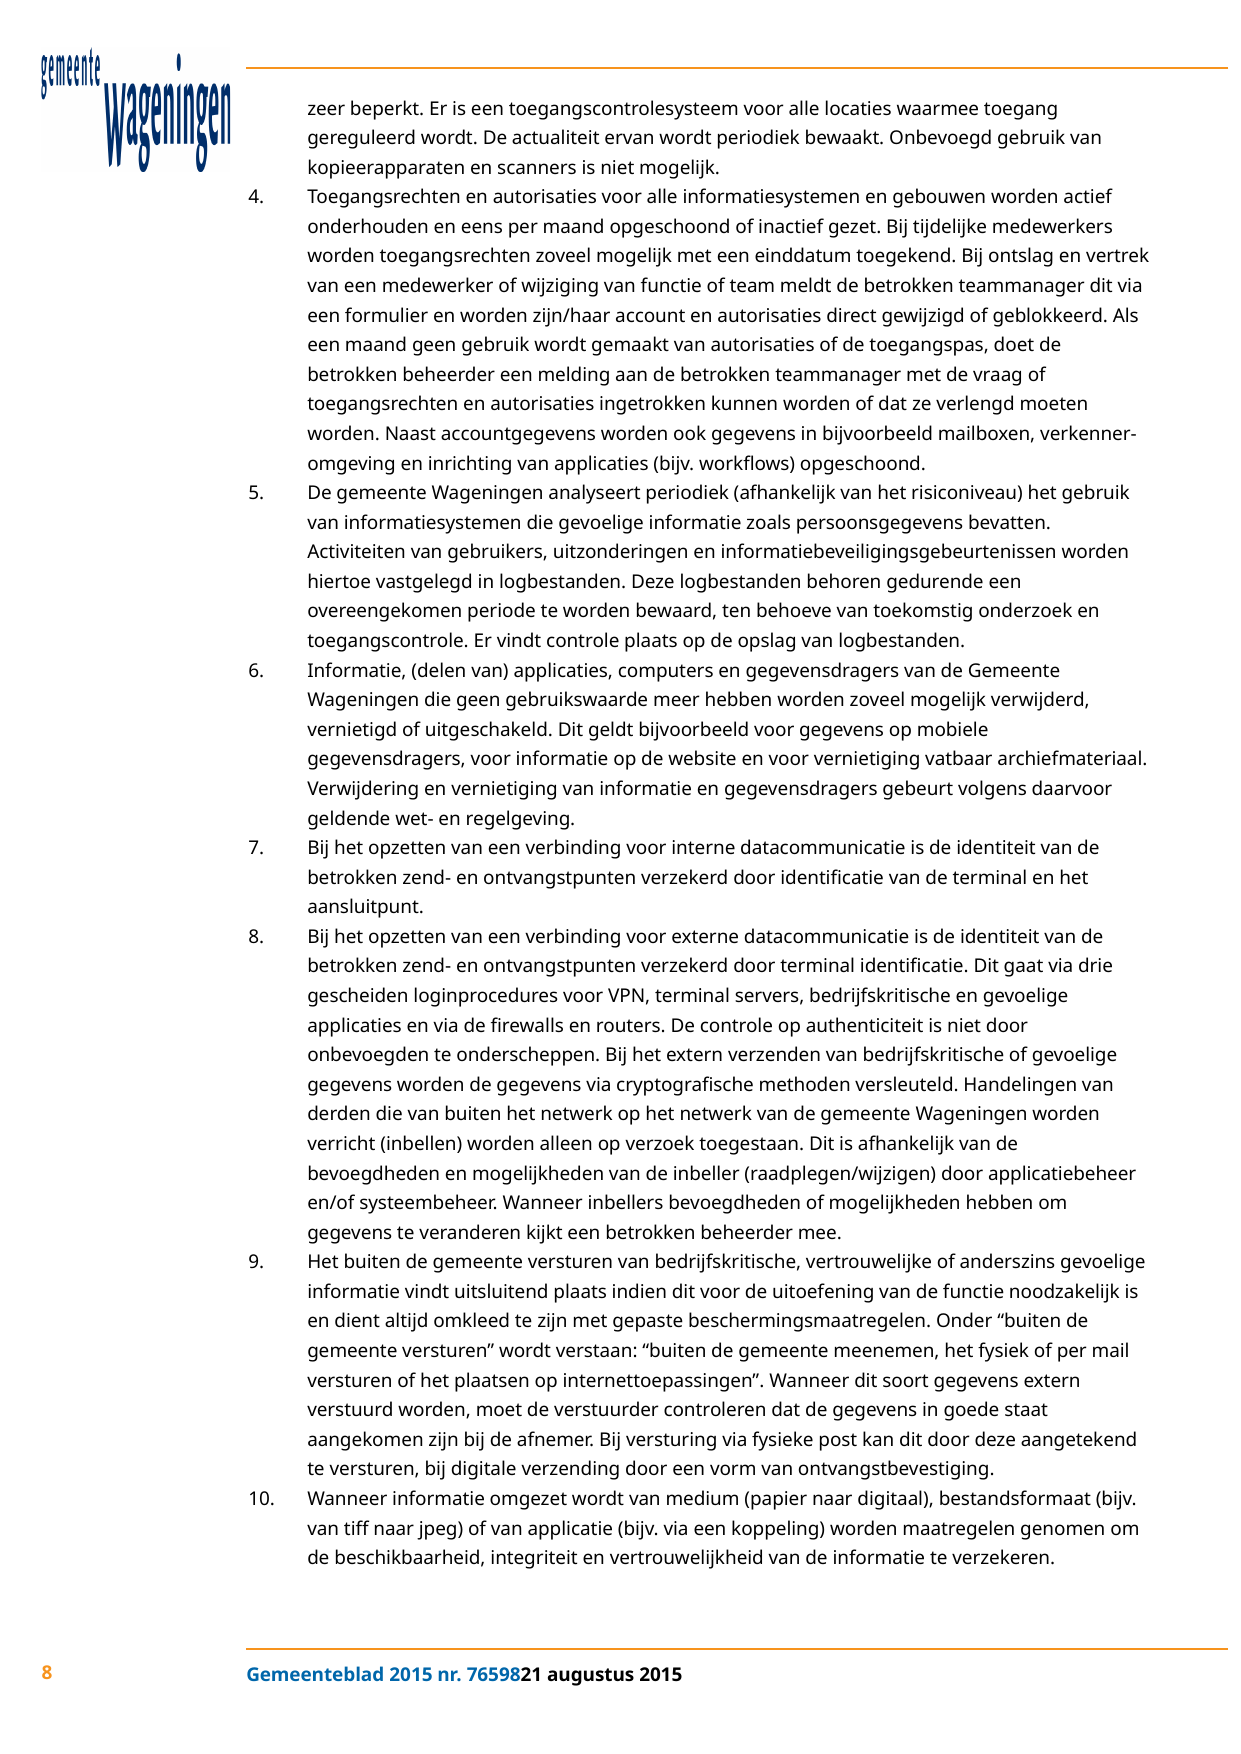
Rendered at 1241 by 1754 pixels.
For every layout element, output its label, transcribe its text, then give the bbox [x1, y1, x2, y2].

picture [41, 47, 231, 172]
list Bij het opzetten van een verbinding voor interne datacommunicatie is de identiteit van de betrokken zend- en ontvangstpunten verzekerd door identificatie van de terminal en het aansluitpunt. [248, 834, 1152, 919]
list Wanneer informatie omgezet wordt van medium (papier naar digitaal), bestandsformaat (bijv. van tiff naar jpeg) of van applicatie (bijv. via een koppeling) worden maatregelen genomen om de beschikbaarheid, integriteit en vertrouwelijkheid van de informatie te verzekeren. [248, 1485, 1152, 1570]
list De gemeente Wageningen analyseert periodiek (afhankelijk van het risiconiveau) het gebruik van informatiesystemen die gevoelige informatie zoals persoonsgegevens bevatten. Activiteiten van gebruikers, uitzonderingen en informatiebeveiligingsgebeurtenissen worden hiertoe vastgelegd in logbestanden. Deze logbestanden behoren gedurende een overeengekomen periode te worden bewaard, ten behoeve van toekomstig onderzoek en toegangscontrole. Er vindt controle plaats op de opslag van logbestanden. [248, 479, 1152, 653]
list Informatie, (delen van) applicaties, computers en gegevensdragers van de Gemeente Wageningen die geen gebruikswaarde meer hebben worden zoveel mogelijk verwijderd, vernietigd of uitgeschakeld. Dit geldt bijvoorbeeld voor gegevens op mobiele gegevensdragers, voor informatie op de website en voor vernietiging vatbaar archiefmateriaal. Verwijdering en vernietiging van informatie en gegevensdragers gebeurt volgens daarvoor geldende wet- en regelgeving. [248, 657, 1152, 831]
list Bij het opzetten van een verbinding voor externe datacommunicatie is de identiteit van de betrokken zend- en ontvangstpunten verzekerd door terminal identificatie. Dit gaat via drie gescheiden loginprocedures voor VPN, terminal servers, bedrijfskritische en gevoelige applicaties en via de firewalls en routers. De controle op authenticiteit is niet door onbevoegden te onderscheppen. Bij het extern verzenden van bedrijfskritische of gevoelige gegevens worden de gegevens via cryptografische methoden versleuteld. Handelingen van derden die van buiten het netwerk op het netwerk van de gemeente Wageningen worden verricht (inbellen) worden alleen op verzoek toegestaan. Dit is afhankelijk van de bevoegdheden en mogelijkheden van de inbeller (raadplegen/wijzigen) door applicatiebeheer en/of systeembeheer. Wanneer inbellers bevoegdheden of mogelijkheden hebben om gegevens te veranderen kijkt een betrokken beheerder mee. [248, 923, 1152, 1245]
list Toegangsrechten en autorisaties voor alle informatiesystemen en gebouwen worden actief onderhouden en eens per maand opgeschoond of inactief gezet. Bij tijdelijke medewerkers worden toegangsrechten zoveel mogelijk met een einddatum toegekend. Bij ontslag en vertrek van een medewerker of wijziging van functie of team meldt de betrokken teammanager dit via een formulier en worden zijn/haar account en autorisaties direct gewijzigd of geblokkeerd. Als een maand geen gebruik wordt gemaakt van autorisaties of de toegangspas, doet de betrokken beheerder een melding aan de betrokken teammanager met de vraag of toegangsrechten en autorisaties ingetrokken kunnen worden of dat ze verlengd moeten worden. Naast accountgegevens worden ook gegevens in bijvoorbeeld mailboxen, verkenner-omgeving en inrichting van applicaties (bijv. workflows) opgeschoond. [248, 183, 1152, 476]
list zeer beperkt. Er is een toegangscontrolesysteem voor alle locaties waarmee toegang gereguleerd wordt. De actualiteit ervan wordt periodiek bewaakt. Onbevoegd gebruik van kopieerapparaten en scanners is niet mogelijk. [248, 95, 1152, 180]
list Het buiten de gemeente versturen van bedrijfskritische, vertrouwelijke of anderszins gevoelige informatie vindt uitsluitend plaats indien dit voor de uitoefening van de functie noodzakelijk is en dient altijd omkleed te zijn met gepaste beschermingsmaatregelen. Onder “buiten de gemeente versturen” wordt verstaan: “buiten de gemeente meenemen, het fysiek of per mail versturen of het plaatsen op internettoepassingen”. Wanneer dit soort gegevens extern verstuurd worden, moet de verstuurder controleren dat de gegevens in goede staat aangekomen zijn bij de afnemer. Bij versturing via fysieke post kan dit door deze aangetekend te versturen, bij digitale verzending door een vorm van ontvangstbevestiging. [248, 1248, 1152, 1481]
